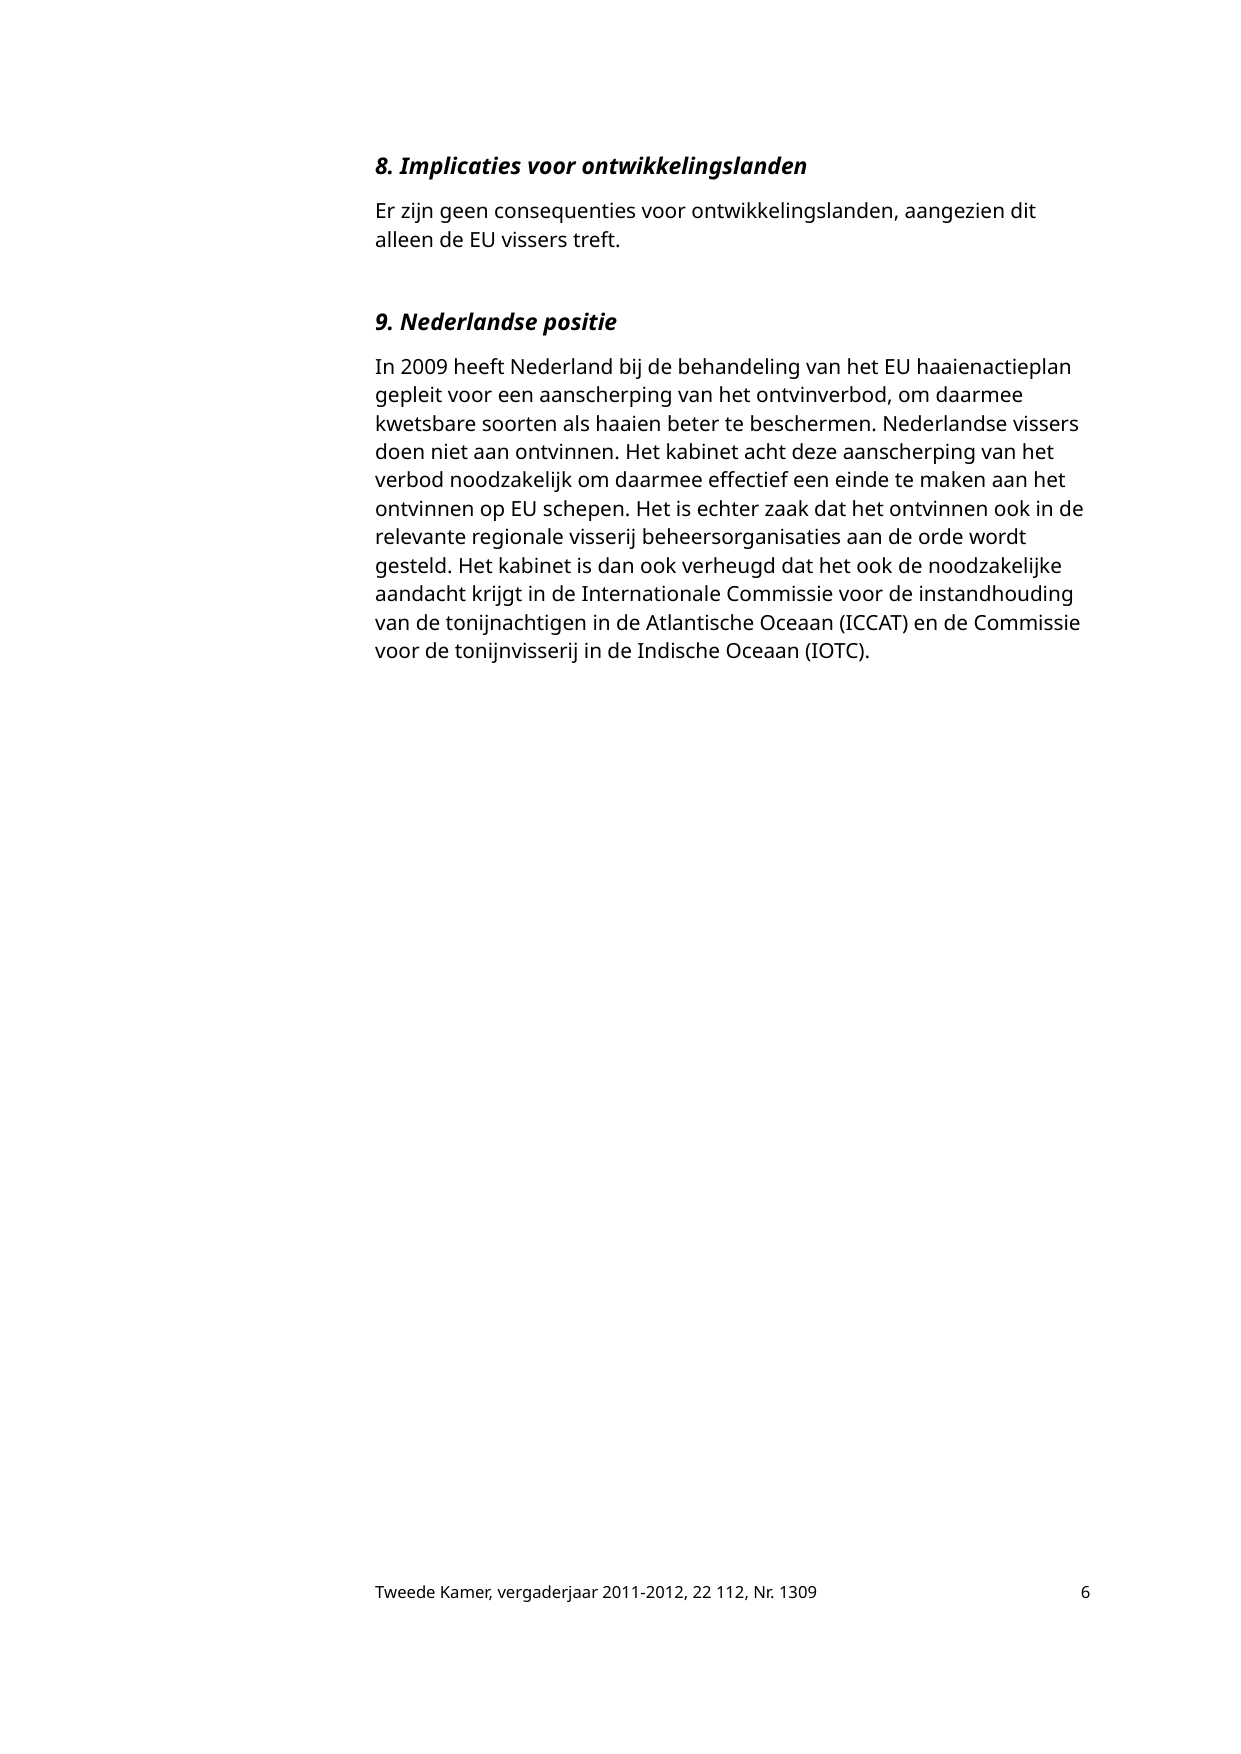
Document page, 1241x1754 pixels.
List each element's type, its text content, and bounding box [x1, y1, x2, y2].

text In 2009 heeft Nederland bij de behandeling van het EU haaienactieplan gepleit voor een aanscherping van het ontvinverbod, om daarmee kwetsbare soorten als haaien beter te beschermen. Nederlandse vissers doen niet aan ontvinnen. Het kabinet acht deze aanscherping van het verbod noodzakelijk om daarmee effectief een einde te maken aan het ontvinnen op EU schepen. Het is echter zaak dat het ontvinnen ook in de relevante regionale visserij beheersorganisaties aan de orde wordt gesteld. Het kabinet is dan ook verheugd dat het ook de noodzakelijke aandacht krijgt in de Internationale Commissie voor de instandhouding van de tonijnachtigen in de Atlantische Oceaan (ICCAT) en de Commissie voor de tonijnvisserij in de Indische Oceaan (IOTC). [375, 352, 1090, 665]
subtitle 9. Nederlandse positie [375, 306, 1090, 337]
subtitle 8. Implicaties voor ontwikkelingslanden [375, 150, 1090, 181]
text Er zijn geen consequenties voor ontwikkelingslanden, aangezien dit alleen de EU vissers treft. [375, 196, 1090, 253]
